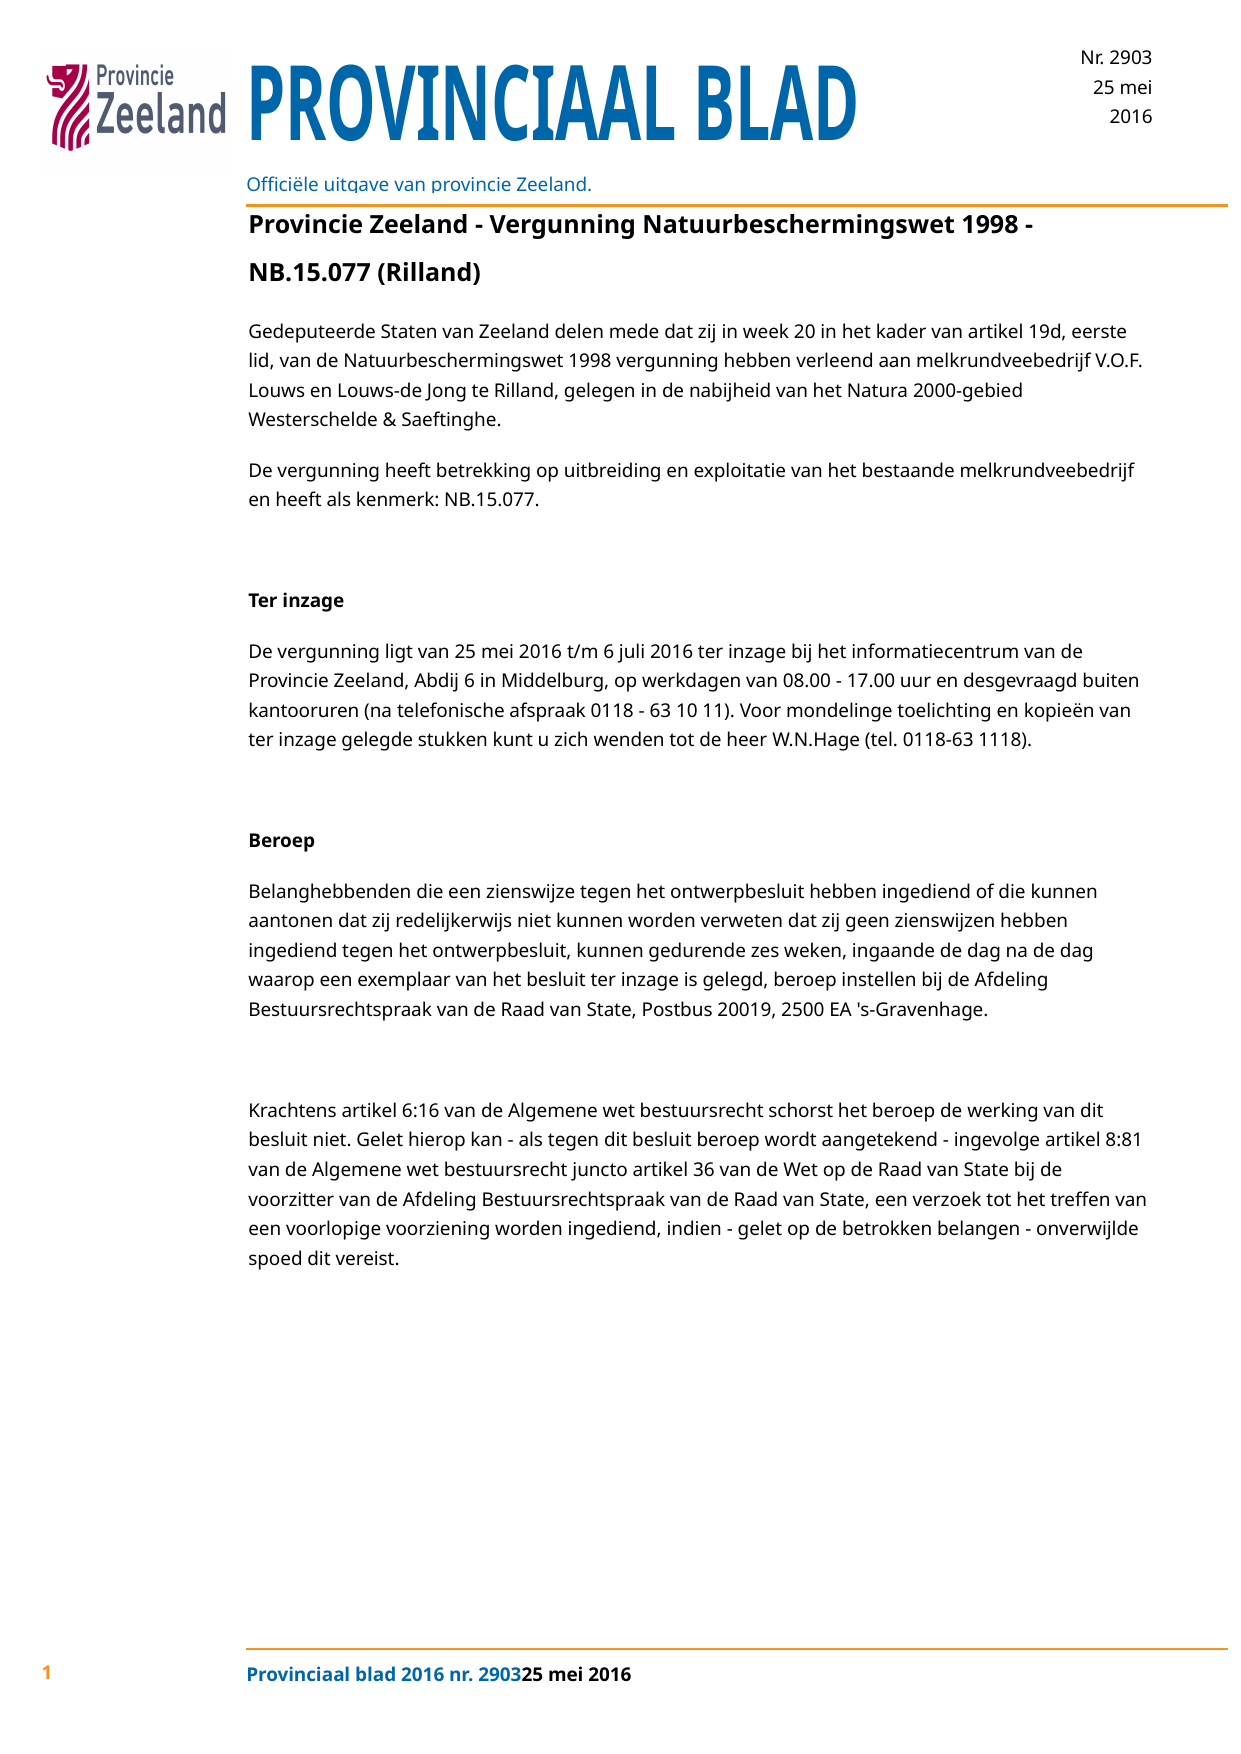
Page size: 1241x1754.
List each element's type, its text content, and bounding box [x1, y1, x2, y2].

text Ter inzage [248, 587, 1152, 613]
text Beroep [248, 827, 1152, 853]
text Provincie Zeeland - Vergunning Natuurbeschermingswet 1998 - NB.15.077 (Rilland) [248, 207, 1152, 288]
picture [41, 47, 231, 172]
text Krachtens artikel 6:16 van de Algemene wet bestuursrecht schorst het beroep de werking van dit besluit niet. Gelet hierop kan - als tegen dit besluit beroep wordt aangetekend - ingevolge artikel 8:81 van de Algemene wet bestuursrecht juncto artikel 36 van de Wet op de Raad van State bij de voorzitter van de Afdeling Bestuursrechtspraak van de Raad van State, een verzoek tot het treffen van een voorlopige voorziening worden ingediend, indien - gelet op de betrokken belangen - onverwijlde spoed dit vereist. [248, 1097, 1152, 1271]
text Belanghebbenden die een zienswijze tegen het ontwerpbesluit hebben ingediend of die kunnen aantonen dat zij redelijkerwijs niet kunnen worden verweten dat zij geen zienswijzen hebben ingediend tegen het ontwerpbesluit, kunnen gedurende zes weken, ingaande de dag na de dag waarop een exemplaar van het besluit ter inzage is gelegd, beroep instellen bij de Afdeling Bestuursrechtspraak van de Raad van State, Postbus 20019, 2500 EA 's-Gravenhage. [248, 878, 1152, 1022]
text De vergunning heeft betrekking op uitbreiding en exploitatie van het bestaande melkrundveebedrijf en heeft als kenmerk: NB.15.077. [248, 457, 1152, 512]
text Gedeputeerde Staten van Zeeland delen mede dat zij in week 20 in het kader van artikel 19d, eerste lid, van de Natuurbeschermingswet 1998 vergunning hebben verleend aan melkrundveebedrijf V.O.F. Louws en Louws-de Jong te Rilland, gelegen in de nabijheid van het Natura 2000-gebied Westerschelde & Saeftinghe. [248, 318, 1152, 432]
text De vergunning ligt van 25 mei 2016 t/m 6 juli 2016 ter inzage bij het informatiecentrum van de Provincie Zeeland, Abdij 6 in Middelburg, op werkdagen van 08.00 - 17.00 uur en desgevraagd buiten kantooruren (na telefonische afspraak 0118 - 63 10 11). Voor mondelinge toelichting en kopieën van ter inzage gelegde stukken kunt u zich wenden tot de heer W.N.Hage (tel. 0118-63 1118). [248, 638, 1152, 752]
